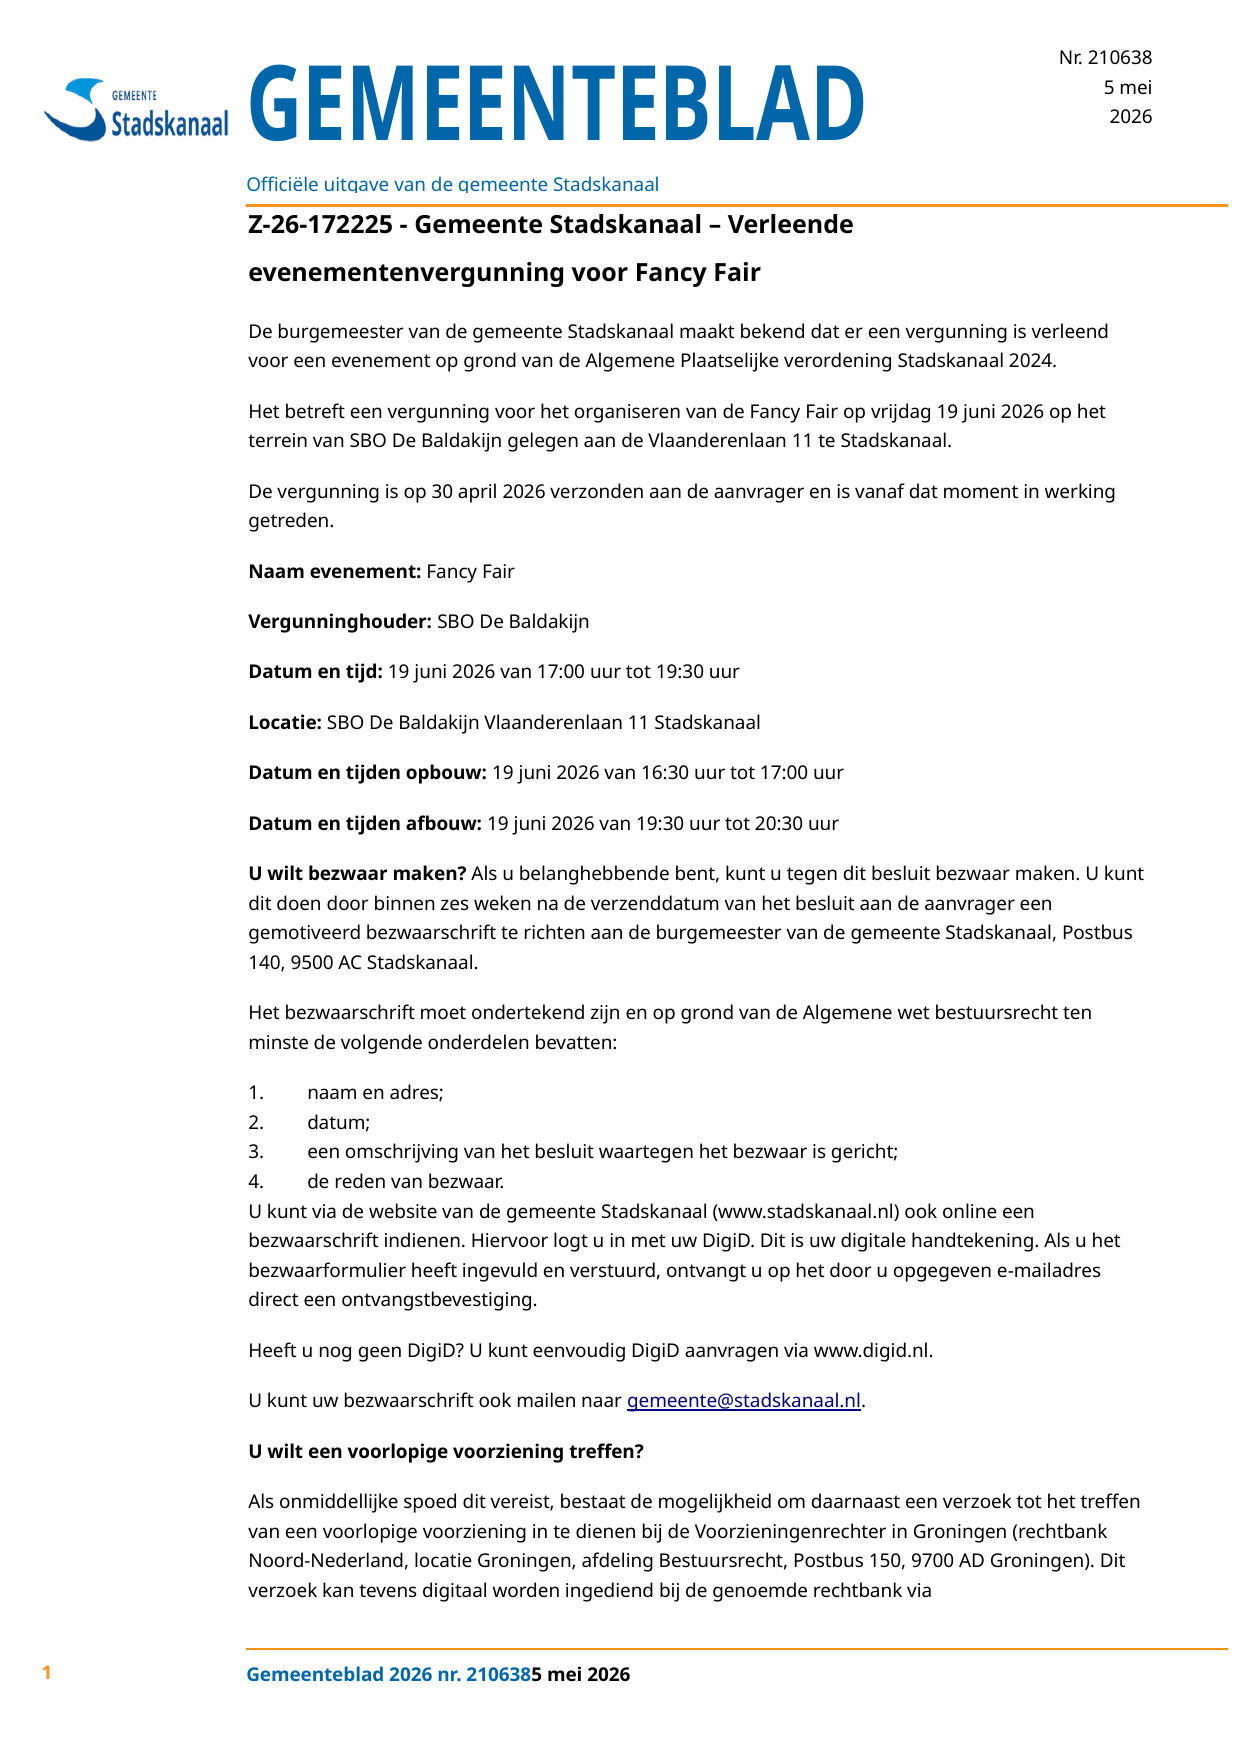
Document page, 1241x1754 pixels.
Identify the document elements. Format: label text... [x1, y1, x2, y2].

list naam en adres; [248, 1079, 1152, 1105]
text Datum en tijden opbouw: 19 juni 2026 van 16:30 uur tot 17:00 uur [248, 759, 1152, 785]
text U wilt een voorlopige voorziening treffen? [248, 1438, 1152, 1464]
text Naam evenement: Fancy Fair [248, 558, 1152, 584]
text Datum en tijd: 19 juni 2026 van 17:00 uur tot 19:30 uur [248, 659, 1152, 684]
list datum; [248, 1109, 1152, 1135]
text Als onmiddellijke spoed dit vereist, bestaat de mogelijkheid om daarnaast een verzoek tot het treffen van een voorlopige voorziening in te dienen bij de Voorzieningenrechter in Groningen (rechtbank Noord-Nederland, locatie Groningen, afdeling Bestuursrecht, Postbus 150, 9700 AD Groningen). Dit verzoek kan tevens digitaal worden ingediend bij de genoemde rechtbank via [248, 1488, 1152, 1603]
text Het betreft een vergunning voor het organiseren van de Fancy Fair op vrijdag 19 juni 2026 op het terrein van SBO De Baldakijn gelegen aan de Vlaanderenlaan 11 te Stadskanaal. [248, 398, 1152, 453]
text De burgemeester van de gemeente Stadskanaal maakt bekend dat er een vergunning is verleend voor een evenement op grond van de Algemene Plaatselijke verordening Stadskanaal 2024. [248, 318, 1152, 373]
text U kunt via de website van de gemeente Stadskanaal (www.stadskanaal.nl) ook online een bezwaarschrift indienen. Hiervoor logt u in met uw DigiD. Dit is uw digitale handtekening. Als u het bezwaarformulier heeft ingevuld en verstuurd, ontvangt u op het door u opgegeven e‑mailadres direct een ontvangstbevestiging. [248, 1198, 1152, 1312]
text Locatie: SBO De Baldakijn Vlaanderenlaan 11 Stadskanaal [248, 709, 1152, 735]
list een omschrijving van het besluit waartegen het bezwaar is gericht; [248, 1139, 1152, 1164]
text Z-26-172225 - Gemeente Stadskanaal – Verleende evenementenvergunning voor Fancy Fair [248, 207, 1152, 288]
text U wilt bezwaar maken? Als u belanghebbende bent, kunt u tegen dit besluit bezwaar maken. U kunt dit doen door binnen zes weken na de verzenddatum van het besluit aan de aanvrager een gemotiveerd bezwaarschrift te richten aan de burgemeester van de gemeente Stadskanaal, Postbus 140, 9500 AC Stadskanaal. [248, 860, 1152, 975]
list de reden van bezwaar. [248, 1168, 1152, 1194]
text U kunt uw bezwaarschrift ook mailen naar gemeente@stadskanaal.nl. [248, 1387, 1152, 1413]
text Vergunninghouder: SBO De Baldakijn [248, 608, 1152, 634]
text Het bezwaarschrift moet ondertekend zijn en op grond van de Algemene wet bestuursrecht ten minste de volgende onderdelen bevatten: [248, 999, 1152, 1055]
picture [41, 47, 231, 172]
text Heeft u nog geen DigiD? U kunt eenvoudig DigiD aanvragen via www.digid.nl. [248, 1337, 1152, 1363]
text Datum en tijden afbouw: 19 juni 2026 van 19:30 uur tot 20:30 uur [248, 810, 1152, 836]
text De vergunning is op 30 april 2026 verzonden aan de aanvrager en is vanaf dat moment in werking getreden. [248, 478, 1152, 533]
